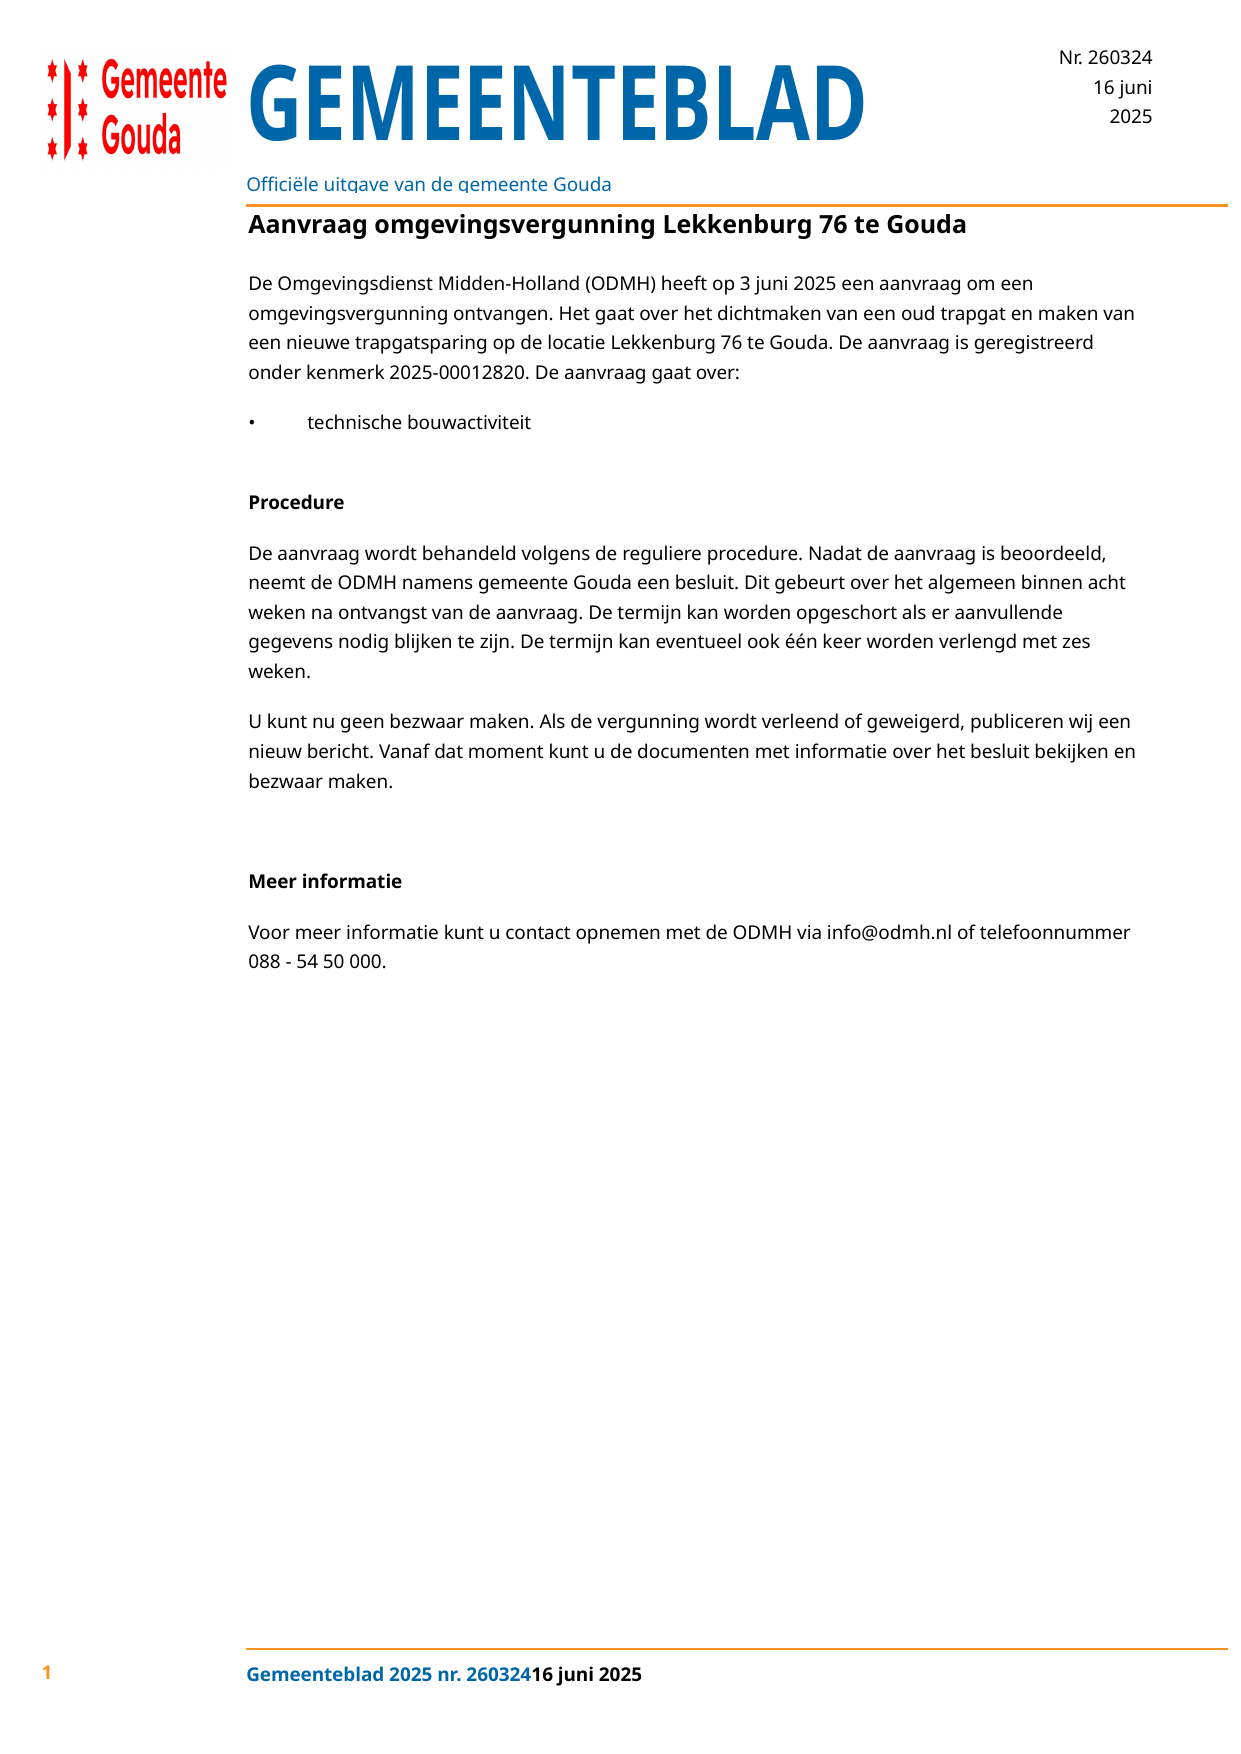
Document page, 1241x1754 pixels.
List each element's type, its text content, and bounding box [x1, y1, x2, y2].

text U kunt nu geen bezwaar maken. Als de vergunning wordt verleend of geweigerd, publiceren wij een nieuw bericht. Vanaf dat moment kunt u de documenten met informatie over het besluit bekijken en bezwaar maken. [248, 709, 1152, 793]
list technische bouwactiviteit [248, 409, 1152, 435]
text Aanvraag omgevingsvergunning Lekkenburg 76 te Gouda [248, 207, 1152, 241]
text De Omgevingsdienst Midden-Holland (ODMH) heeft op 3 juni 2025 een aanvraag om een omgevingsvergunning ontvangen. Het gaat over het dichtmaken van een oud trapgat en maken van een nieuwe trapgatsparing op de locatie Lekkenburg 76 te Gouda. De aanvraag is geregistreerd onder kenmerk 2025-00012820. De aanvraag gaat over: [248, 270, 1152, 385]
text Procedure [248, 489, 1152, 515]
text Voor meer informatie kunt u contact opnemen met de ODMH via info@odmh.nl of telefoonnummer 088 - 54 50 000. [248, 919, 1152, 974]
picture [41, 47, 231, 172]
text Meer informatie [248, 869, 1152, 894]
text De aanvraag wordt behandeld volgens de reguliere procedure. Nadat de aanvraag is beoordeeld, neemt de ODMH namens gemeente Gouda een besluit. Dit gebeurt over het algemeen binnen acht weken na ontvangst van de aanvraag. De termijn kan worden opgeschort als er aanvullende gegevens nodig blijken te zijn. De termijn kan eventueel ook één keer worden verlengd met zes weken. [248, 540, 1152, 684]
